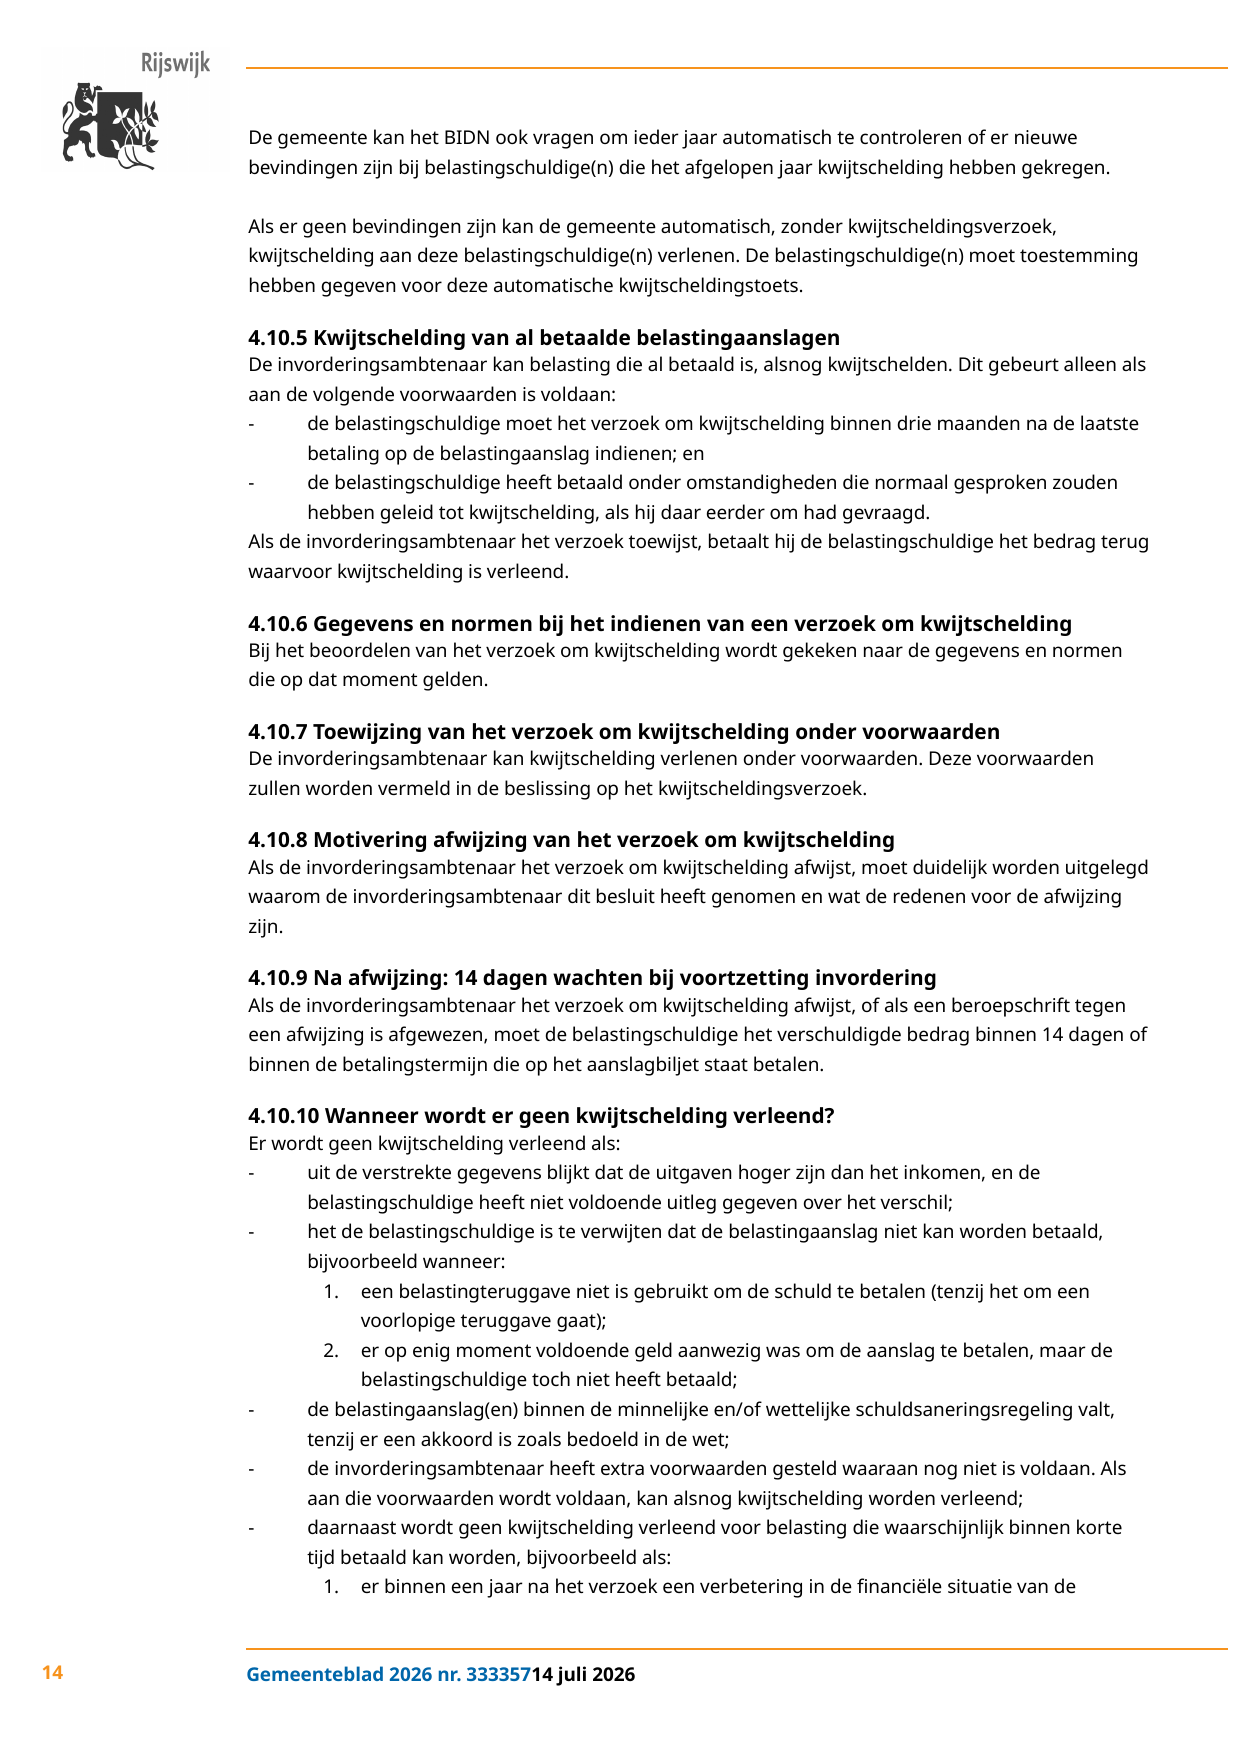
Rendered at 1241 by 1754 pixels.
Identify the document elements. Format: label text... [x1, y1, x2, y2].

text De invorderingsambtenaar kan belasting die al betaald is, alsnog kwijtschelden. Dit gebeurt alleen als aan de volgende voorwaarden is voldaan: [248, 351, 1152, 406]
text Er wordt geen kwijtschelding verleend als: [248, 1130, 1152, 1156]
list de belastingschuldige moet het verzoek om kwijtschelding binnen drie maanden na de laatste betaling op de belastingaanslag indienen; en [248, 410, 1152, 466]
list er binnen een jaar na het verzoek een verbetering in de financiële situatie van de [323, 1574, 1152, 1599]
list er op enig moment voldoende geld aanwezig was om de aanslag te betalen, maar de belastingschuldige toch niet heeft betaald; [323, 1337, 1152, 1392]
text De invorderingsambtenaar kan kwijtschelding verlenen onder voorwaarden. Deze voorwaarden zullen worden vermeld in de beslissing op het kwijtscheldingsverzoek. [248, 746, 1152, 801]
list een belastingteruggave niet is gebruikt om de schuld te betalen (tenzij het om een voorlopige teruggave gaat); [323, 1278, 1152, 1333]
text Als de invorderingsambtenaar het verzoek om kwijtschelding afwijst, of als een beroepschrift tegen een afwijzing is afgewezen, moet de belastingschuldige het verschuldigde bedrag binnen 14 dagen of binnen de betalingstermijn die op het aanslagbiljet staat betalen. [248, 992, 1152, 1077]
text 4.10.6 Gegevens en normen bij het indienen van een verzoek om kwijtschelding [248, 609, 1152, 637]
text Als de invorderingsambtenaar het verzoek toewijst, betaalt hij de belastingschuldige het bedrag terug waarvoor kwijtschelding is verleend. [248, 529, 1152, 584]
picture [41, 47, 231, 172]
text Als de invorderingsambtenaar het verzoek om kwijtschelding afwijst, moet duidelijk worden uitgelegd waarom de invorderingsambtenaar dit besluit heeft genomen en wat de redenen voor de afwijzing zijn. [248, 854, 1152, 939]
text De gemeente kan het BIDN ook vragen om ieder jaar automatisch te controleren of er nieuwe bevindingen zijn bij belastingschuldige(n) die het afgelopen jaar kwijtschelding hebben gekregen. [248, 124, 1152, 180]
text 4.10.5 Kwijtschelding van al betaalde belastingaanslagen [248, 323, 1152, 351]
text 4.10.8 Motivering afwijzing van het verzoek om kwijtschelding [248, 826, 1152, 854]
list het de belastingschuldige is te verwijten dat de belastingaanslag niet kan worden betaald, bijvoorbeeld wanneer: [248, 1219, 1152, 1274]
text 4.10.9 Na afwijzing: 14 dagen wachten bij voortzetting invordering [248, 963, 1152, 992]
text 4.10.10 Wanneer wordt er geen kwijtschelding verleend? [248, 1102, 1152, 1130]
text Bij het beoordelen van het verzoek om kwijtschelding wordt gekeken naar de gegevens en normen die op dat moment gelden. [248, 637, 1152, 692]
list de invorderingsambtenaar heeft extra voorwaarden gesteld waaraan nog niet is voldaan. Als aan die voorwaarden wordt voldaan, kan alsnog kwijtschelding worden verleend; [248, 1455, 1152, 1511]
list de belastingaanslag(en) binnen de minnelijke en/of wettelijke schuldsaneringsregeling valt, tenzij er een akkoord is zoals bedoeld in de wet; [248, 1396, 1152, 1452]
text 4.10.7 Toewijzing van het verzoek om kwijtschelding onder voorwaarden [248, 717, 1152, 746]
text Als er geen bevindingen zijn kan de gemeente automatisch, zonder kwijtscheldingsverzoek, kwijtschelding aan deze belastingschuldige(n) verlenen. De belastingschuldige(n) moet toestemming hebben gegeven voor deze automatische kwijtscheldingstoets. [248, 213, 1152, 298]
list uit de verstrekte gegevens blijkt dat de uitgaven hoger zijn dan het inkomen, en de belastingschuldige heeft niet voldoende uitleg gegeven over het verschil; [248, 1159, 1152, 1215]
list daarnaast wordt geen kwijtschelding verleend voor belasting die waarschijnlijk binnen korte tijd betaald kan worden, bijvoorbeeld als: [248, 1514, 1152, 1570]
list de belastingschuldige heeft betaald onder omstandigheden die normaal gesproken zouden hebben geleid tot kwijtschelding, als hij daar eerder om had gevraagd. [248, 469, 1152, 525]
